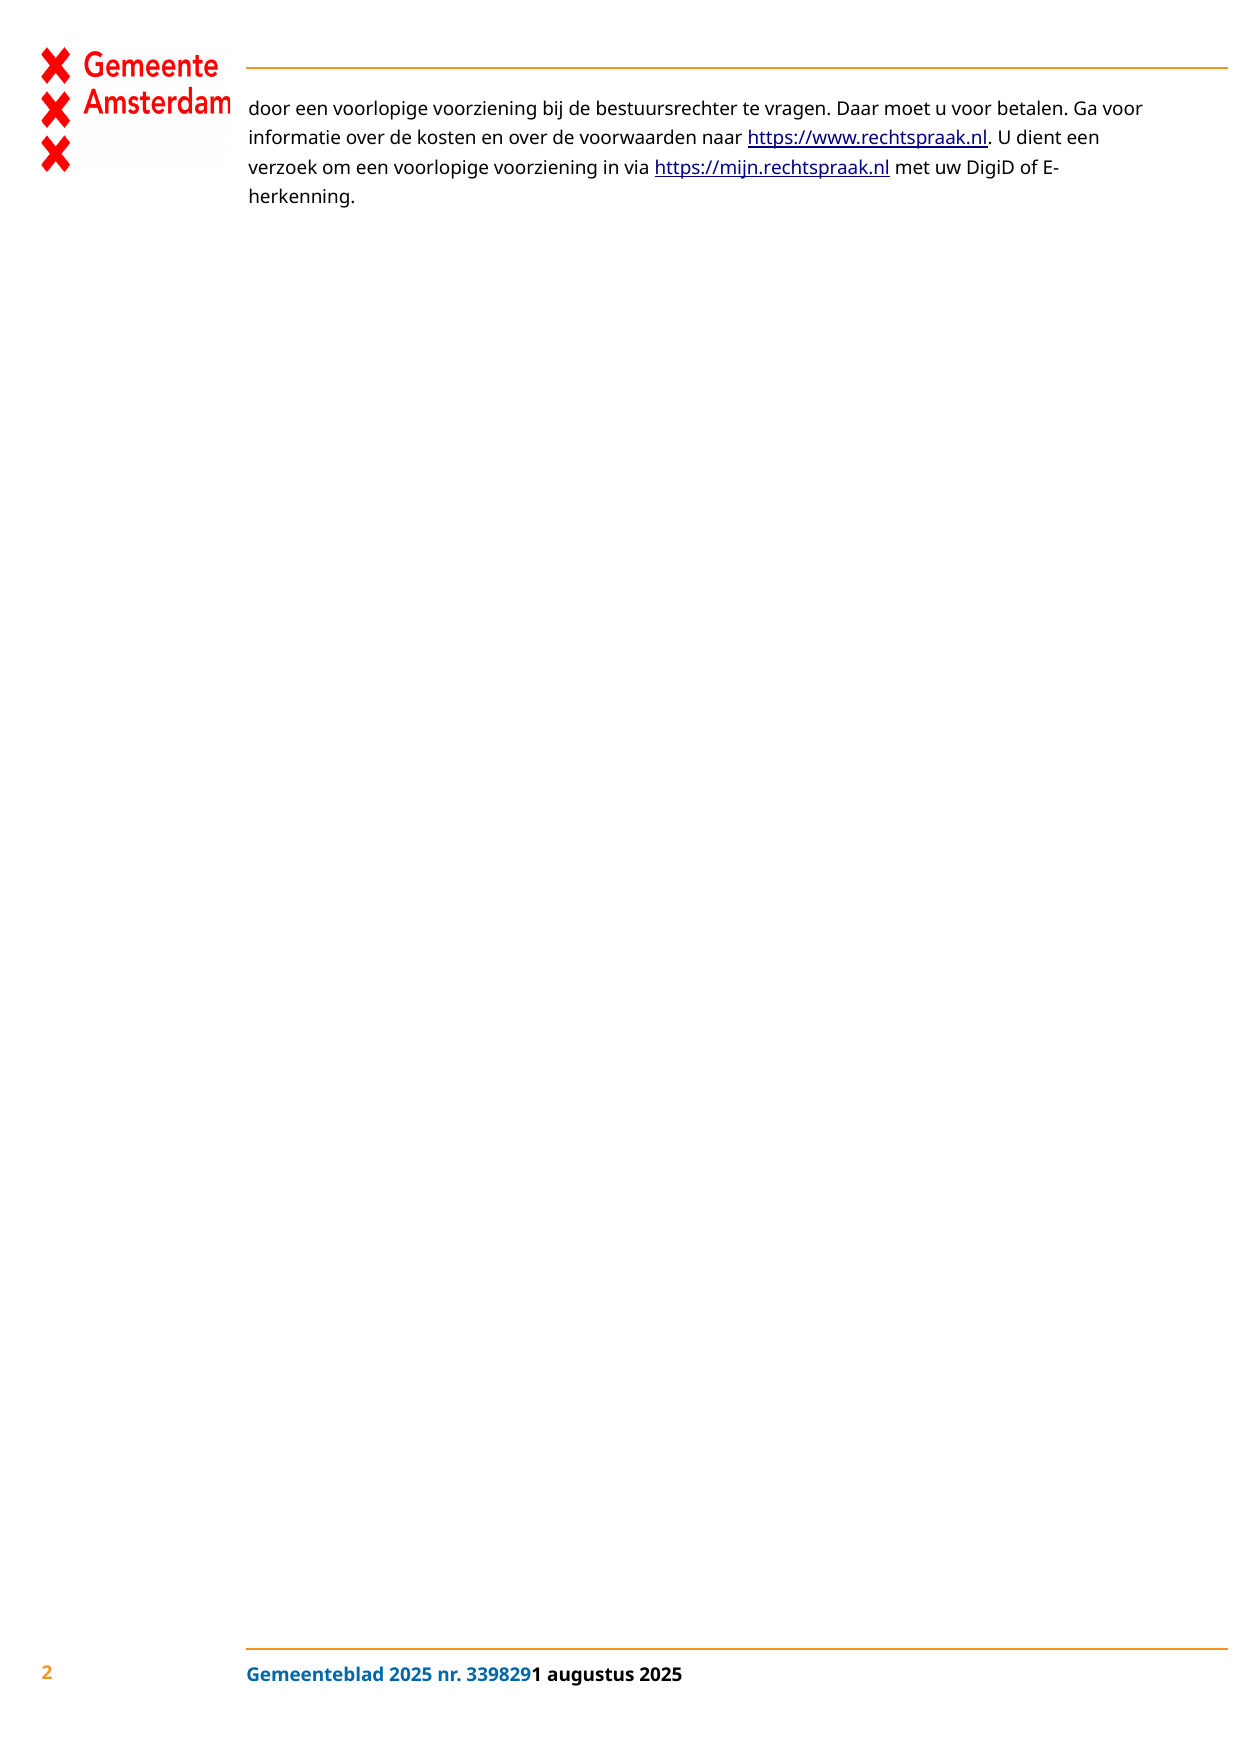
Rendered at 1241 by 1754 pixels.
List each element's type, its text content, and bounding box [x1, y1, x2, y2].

text door een voorlopige voorziening bij de bestuursrechter te vragen. Daar moet u voor betalen. Ga voor informatie over de kosten en over de voorwaarden naar https://www.rechtspraak.nl. U dient een verzoek om een voorlopige voorziening in via https://mijn.rechtspraak.nl met uw DigiD of E-herkenning. [248, 95, 1152, 209]
picture [41, 47, 231, 172]
